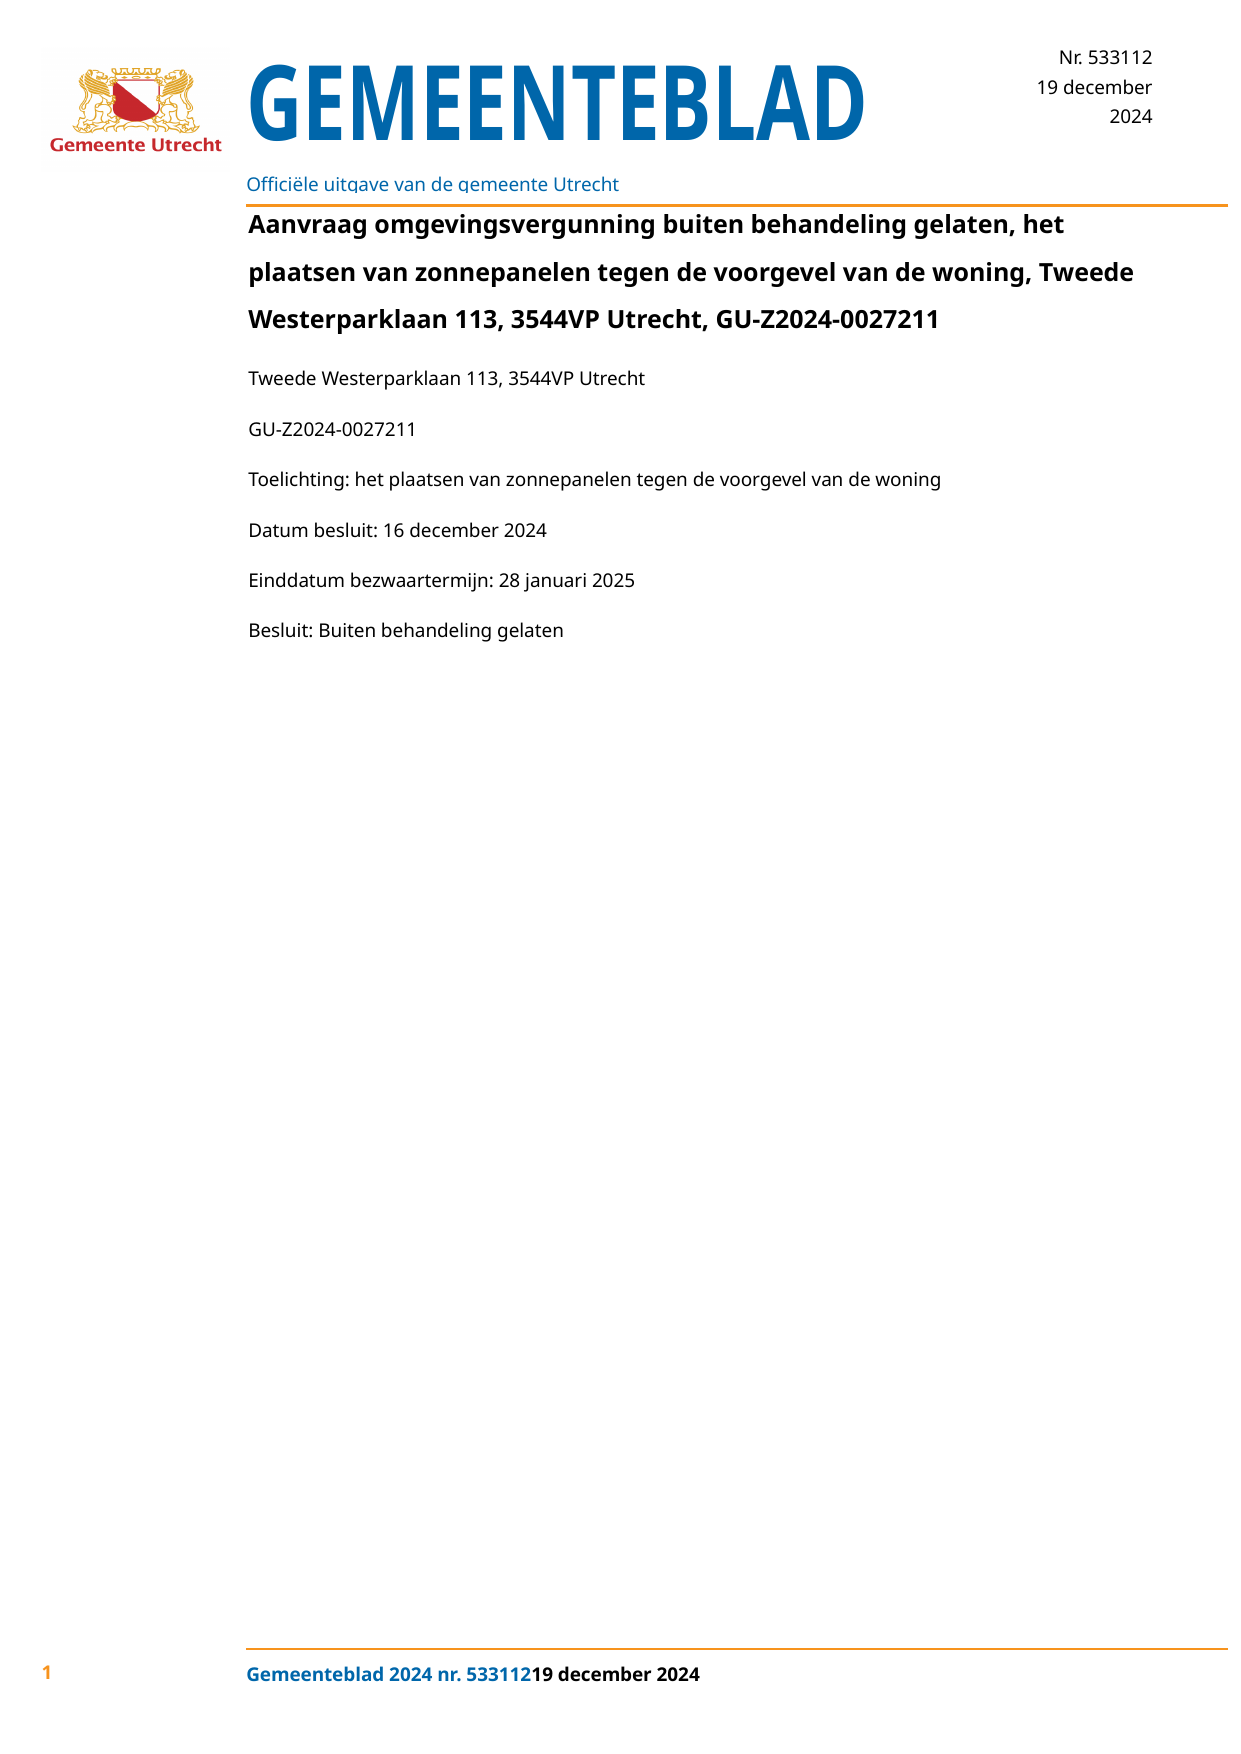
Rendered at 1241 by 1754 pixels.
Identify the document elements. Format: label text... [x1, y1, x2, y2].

picture [41, 47, 231, 172]
text Besluit: Buiten behandeling gelaten [248, 618, 1152, 643]
text Einddatum bezwaartermijn: 28 januari 2025 [248, 567, 1152, 593]
text Aanvraag omgevingsvergunning buiten behandeling gelaten, het plaatsen van zonnepanelen tegen de voorgevel van de woning, Tweede Westerparklaan 113, 3544VP Utrecht, GU-Z2024-0027211 [248, 207, 1152, 336]
text Datum besluit: 16 december 2024 [248, 517, 1152, 542]
text Toelichting: het plaatsen van zonnepanelen tegen de voorgevel van de woning [248, 466, 1152, 492]
text GU-Z2024-0027211 [248, 416, 1152, 442]
text Tweede Westerparklaan 113, 3544VP Utrecht [248, 366, 1152, 391]
